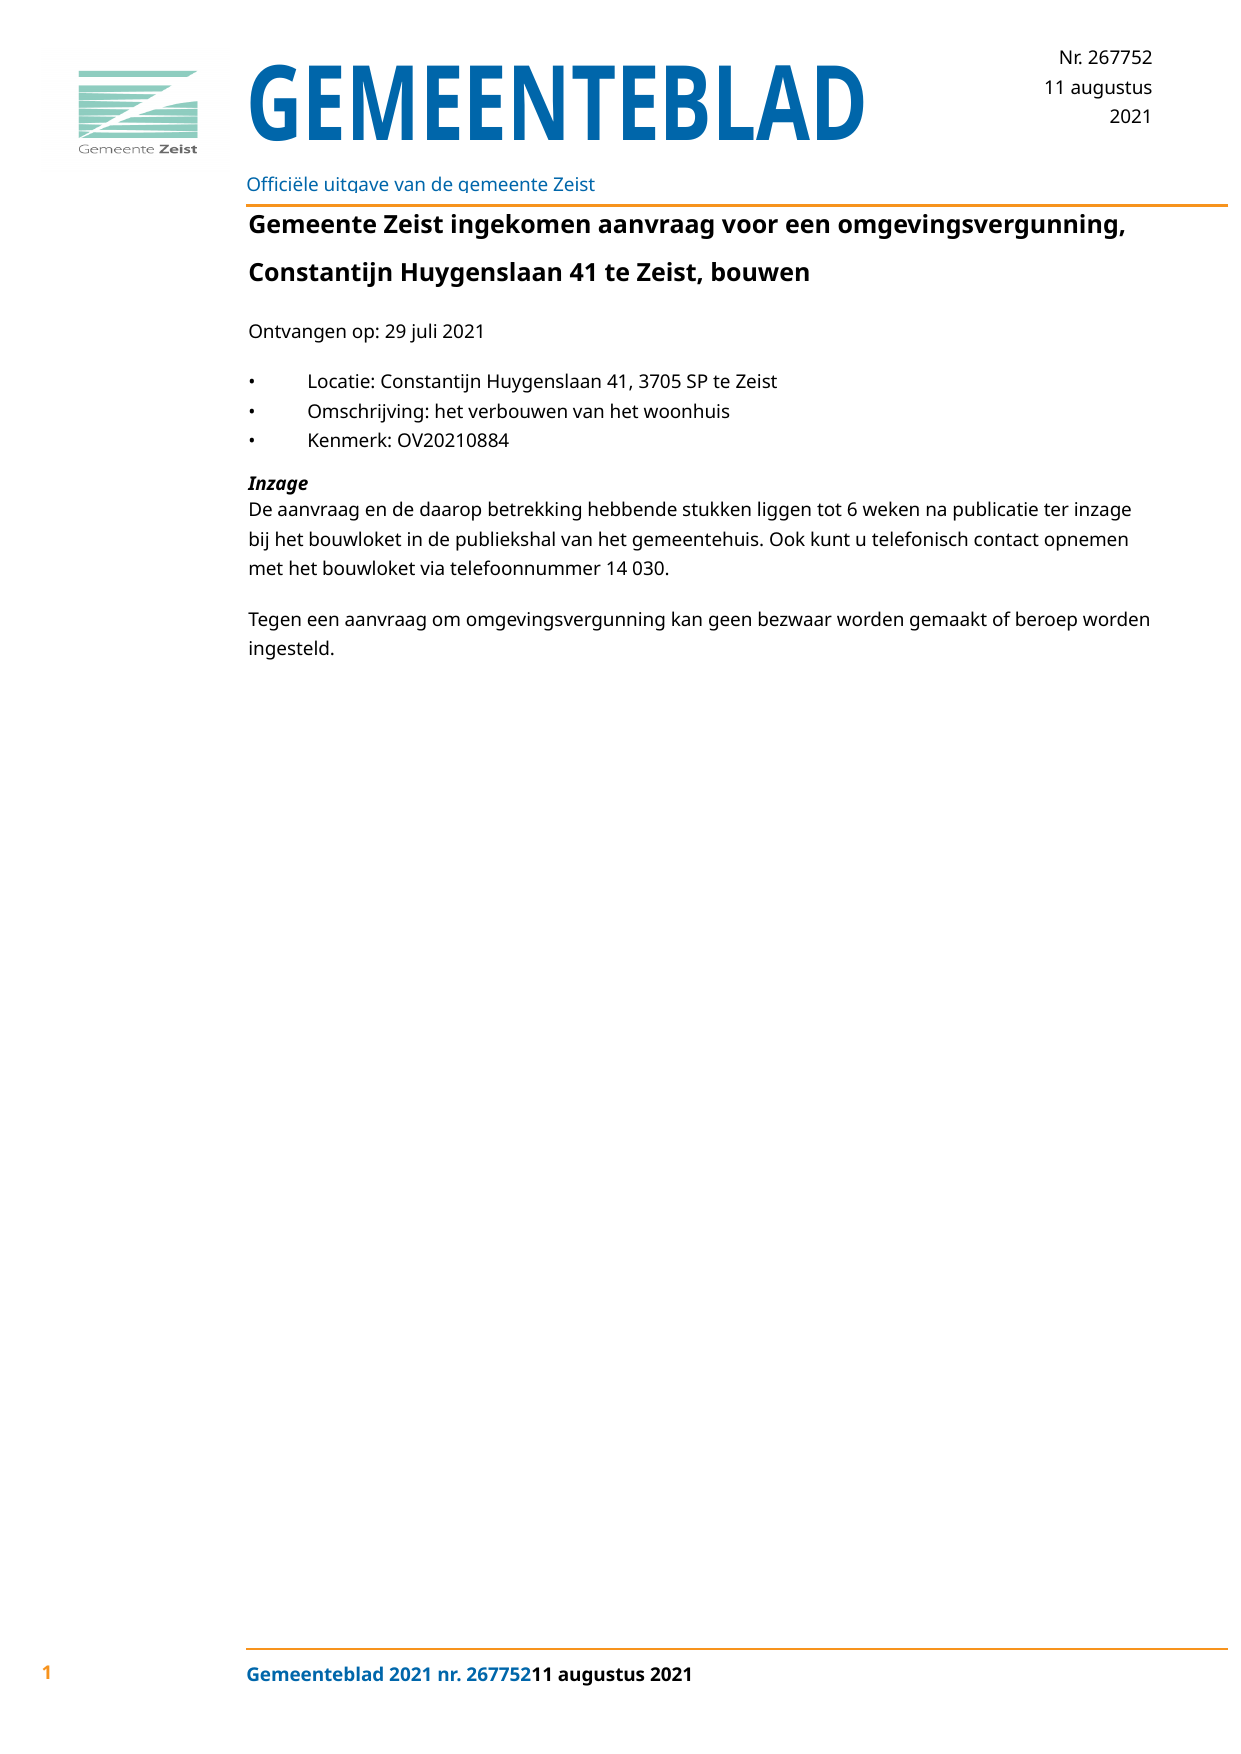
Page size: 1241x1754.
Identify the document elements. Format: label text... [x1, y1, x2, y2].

text De aanvraag en de daarop betrekking hebbende stukken liggen tot 6 weken na publicatie ter inzage bij het bouwloket in de publiekshal van het gemeentehuis. Ook kunt u telefonisch contact opnemen met het bouwloket via telefoonnummer 14 030. [248, 496, 1152, 581]
text Tegen een aanvraag om omgevingsvergunning kan geen bezwaar worden gemaakt of beroep worden ingesteld. [248, 606, 1152, 661]
list Omschrijving: het verbouwen van het woonhuis [248, 398, 1152, 424]
list Kenmerk: OV20210884 [248, 427, 1152, 453]
text Ontvangen op: 29 juli 2021 [248, 318, 1152, 344]
list Locatie: Constantijn Huygenslaan 41, 3705 SP te Zeist [248, 368, 1152, 394]
text Gemeente Zeist ingekomen aanvraag voor een omgevingsvergunning, Constantijn Huygenslaan 41 te Zeist, bouwen [248, 207, 1152, 288]
picture [41, 47, 231, 172]
text Inzage [248, 471, 1152, 496]
